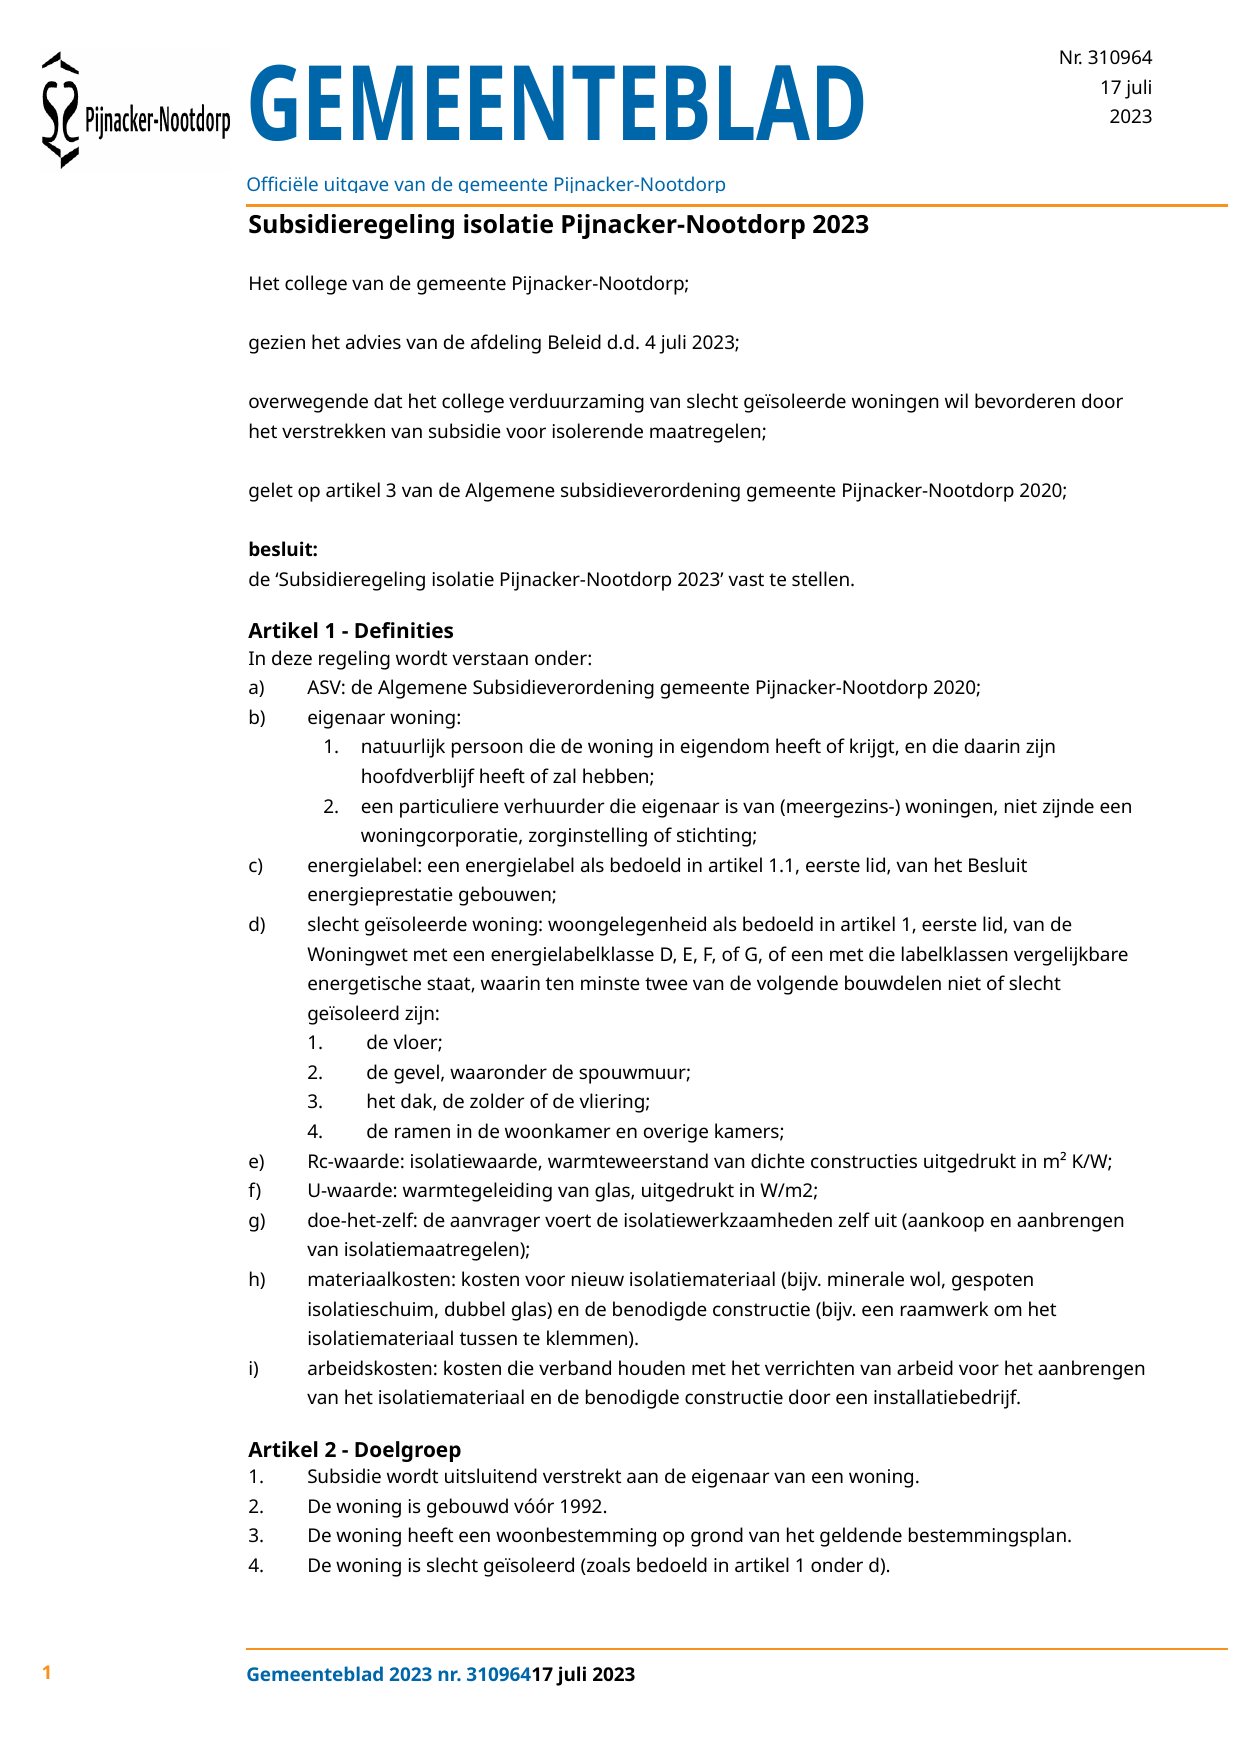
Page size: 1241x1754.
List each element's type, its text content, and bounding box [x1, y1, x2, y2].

list De woning is gebouwd vóór 1992. [248, 1493, 1152, 1519]
list energielabel: een energielabel als bedoeld in artikel 1.1, eerste lid, van het Besluit energieprestatie gebouwen; [248, 852, 1152, 907]
list materiaalkosten: kosten voor nieuw isolatiemateriaal (bijv. minerale wol, gespoten isolatieschuim, dubbel glas) en de benodigde constructie (bijv. een raamwerk om het isolatiemateriaal tussen te klemmen). [248, 1266, 1152, 1351]
list de vloer; [307, 1029, 1152, 1055]
list De woning heeft een woonbestemming op grond van het geldende bestemmingsplan. [248, 1523, 1152, 1548]
text de ‘Subsidieregeling isolatie Pijnacker-Nootdorp 2023’ vast te stellen. [248, 566, 1152, 592]
list arbeidskosten: kosten die verband houden met het verrichten van arbeid voor het aanbrengen van het isolatiemateriaal en de benodigde constructie door een installatiebedrijf. [248, 1355, 1152, 1410]
picture [41, 47, 231, 172]
list slecht geïsoleerde woning: woongelegenheid als bedoeld in artikel 1, eerste lid, van de Woningwet met een energielabelklasse D, E, F, of G, of een met die labelklassen vergelijkbare energetische staat, waarin ten minste twee van de volgende bouwdelen niet of slecht geïsoleerd zijn: [248, 911, 1152, 1026]
list de gevel, waaronder de spouwmuur; [307, 1059, 1152, 1085]
text Artikel 1 - Definities [248, 617, 1152, 645]
list Subsidie wordt uitsluitend verstrekt aan de eigenaar van een woning. [248, 1463, 1152, 1489]
list ASV: de Algemene Subsidieverordening gemeente Pijnacker-Nootdorp 2020; [248, 674, 1152, 700]
list eigenaar woning: [248, 704, 1152, 730]
list De woning is slecht geïsoleerd (zoals bedoeld in artikel 1 onder d). [248, 1552, 1152, 1578]
list Rc-waarde: isolatiewaarde, warmteweerstand van dichte constructies uitgedrukt in m² K/W; [248, 1148, 1152, 1174]
text Subsidieregeling isolatie Pijnacker-Nootdorp 2023 [248, 207, 1152, 241]
text overwegende dat het college verduurzaming van slecht geïsoleerde woningen wil bevorderen door het verstrekken van subsidie voor isolerende maatregelen; [248, 389, 1152, 444]
list U-waarde: warmtegeleiding van glas, uitgedrukt in W/m2; [248, 1177, 1152, 1203]
list natuurlijk persoon die de woning in eigendom heeft of krijgt, en die daarin zijn hoofdverblijf heeft of zal hebben; [323, 734, 1152, 789]
list het dak, de zolder of de vliering; [307, 1089, 1152, 1114]
text In deze regeling wordt verstaan onder: [248, 645, 1152, 671]
text Het college van de gemeente Pijnacker-Nootdorp; [248, 270, 1152, 296]
text gezien het advies van de afdeling Beleid d.d. 4 juli 2023; [248, 329, 1152, 355]
text gelet op artikel 3 van de Algemene subsidieverordening gemeente Pijnacker-Nootdorp 2020; [248, 477, 1152, 503]
text besluit: [248, 537, 1152, 562]
list doe-het-zelf: de aanvrager voert de isolatiewerkzaamheden zelf uit (aankoop en aanbrengen van isolatiemaatregelen); [248, 1207, 1152, 1262]
list de ramen in de woonkamer en overige kamers; [307, 1118, 1152, 1144]
list een particuliere verhuurder die eigenaar is van (meergezins-) woningen, niet zijnde een woningcorporatie, zorginstelling of stichting; [323, 793, 1152, 848]
text Artikel 2 - Doelgroep [248, 1435, 1152, 1463]
